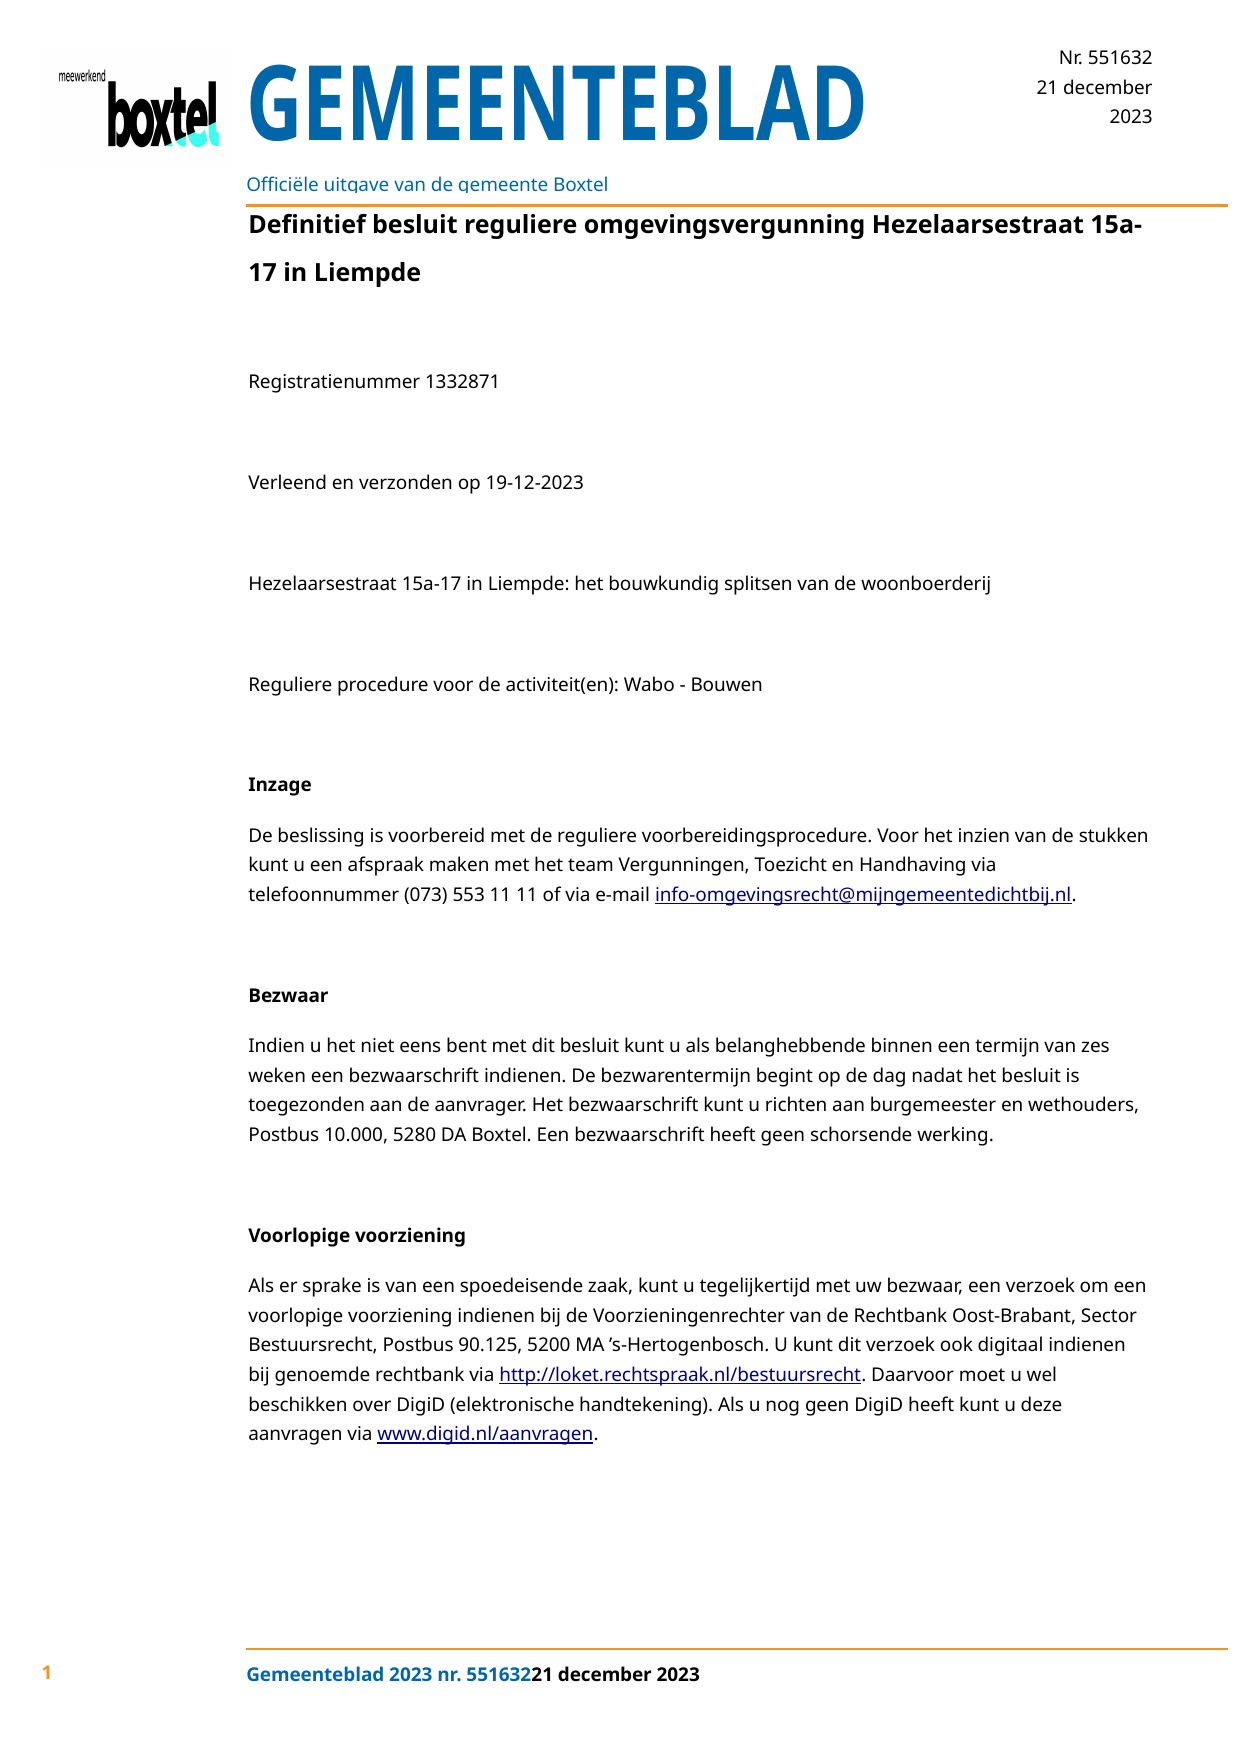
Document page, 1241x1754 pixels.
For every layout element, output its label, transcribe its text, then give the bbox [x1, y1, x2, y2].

text Reguliere procedure voor de activiteit(en): Wabo - Bouwen [248, 671, 1152, 697]
text De beslissing is voorbereid met de reguliere voorbereidingsprocedure. Voor het inzien van de stukken kunt u een afspraak maken met het team Vergunningen, Toezicht en Handhaving via telefoonnummer (073) 553 11 11 of via e-mail info-omgevingsrecht@mijngemeentedichtbij.nl. [248, 822, 1152, 907]
text Definitief besluit reguliere omgevingsvergunning Hezelaarsestraat 15a-17 in Liempde [248, 207, 1152, 288]
text Voorlopige voorziening [248, 1222, 1152, 1248]
text Inzage [248, 772, 1152, 797]
text Registratienummer 1332871 [248, 368, 1152, 394]
text Bezwaar [248, 982, 1152, 1008]
text Indien u het niet eens bent met dit besluit kunt u als belanghebbende binnen een termijn van zes weken een bezwaarschrift indienen. De bezwarentermijn begint op de dag nadat het besluit is toegezonden aan de aanvrager. Het bezwaarschrift kunt u richten aan burgemeester en wethouders, Postbus 10.000, 5280 DA Boxtel. Een bezwaarschrift heeft geen schorsende werking. [248, 1032, 1152, 1147]
text Hezelaarsestraat 15a-17 in Liempde: het bouwkundig splitsen van de woonboerderij [248, 570, 1152, 596]
text Verleend en verzonden op 19-12-2023 [248, 469, 1152, 495]
picture [41, 47, 231, 172]
text Als er sprake is van een spoedeisende zaak, kunt u tegelijkertijd met uw bezwaar, een verzoek om een voorlopige voorziening indienen bij de Voorzieningenrechter van de Rechtbank Oost-Brabant, Sector Bestuursrecht, Postbus 90.125, 5200 MA ’s-Hertogenbosch. U kunt dit verzoek ook digitaal indienen bij genoemde rechtbank via http://loket.rechtspraak.nl/bestuursrecht. Daarvoor moet u wel beschikken over DigiD (elektronische handtekening). Als u nog geen DigiD heeft kunt u deze aanvragen via www.digid.nl/aanvragen. [248, 1272, 1152, 1446]
